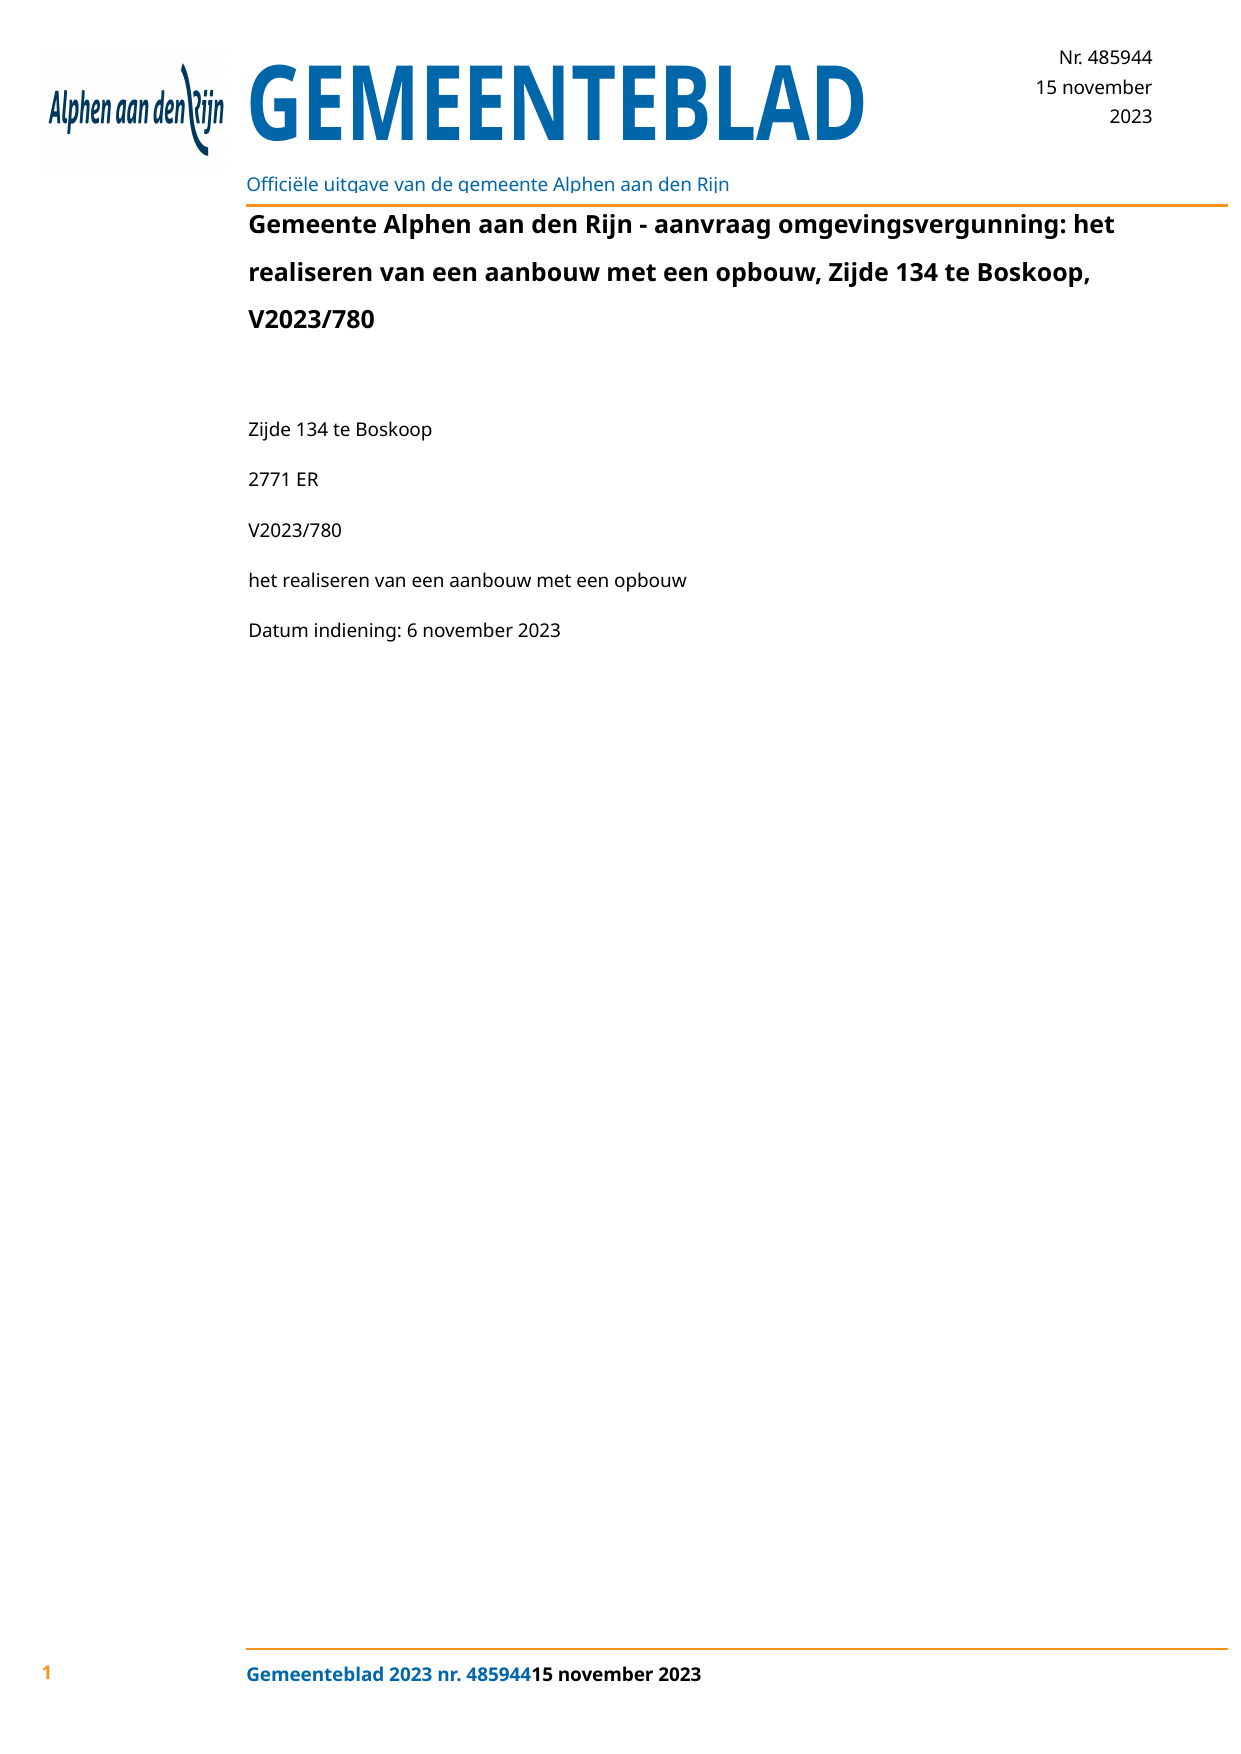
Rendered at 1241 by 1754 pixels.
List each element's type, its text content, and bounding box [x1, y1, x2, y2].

picture [41, 47, 231, 172]
text Datum indiening: 6 november 2023 [248, 618, 1152, 643]
text V2023/780 [248, 517, 1152, 542]
text het realiseren van een aanbouw met een opbouw [248, 567, 1152, 593]
text 2771 ER [248, 466, 1152, 492]
text Gemeente Alphen aan den Rijn - aanvraag omgevingsvergunning: het realiseren van een aanbouw met een opbouw, Zijde 134 te Boskoop, V2023/780 [248, 207, 1152, 336]
text Zijde 134 te Boskoop [248, 416, 1152, 442]
